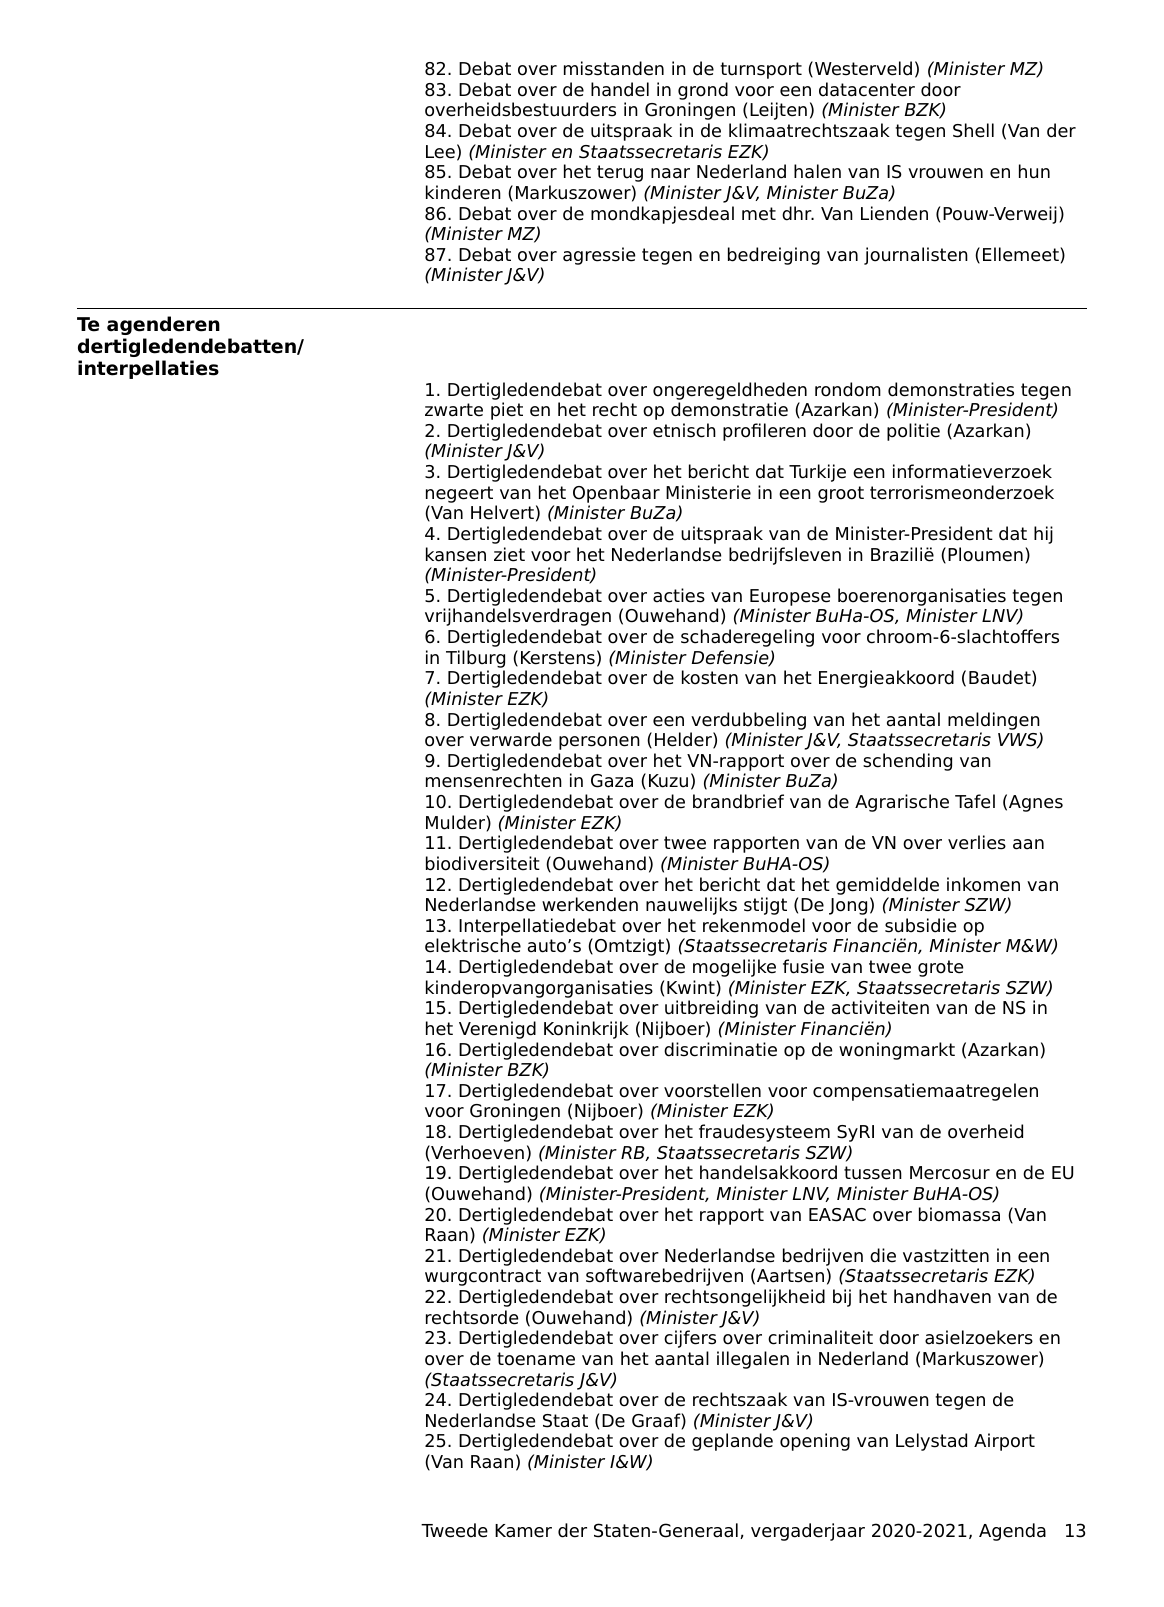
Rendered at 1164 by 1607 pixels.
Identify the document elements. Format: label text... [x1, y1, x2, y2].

table_cell [401, 80, 418, 121]
table_cell [401, 1390, 418, 1431]
table_cell 1. Dertigledendebat over ongeregeldheden rondom demonstraties tegen zwarte piet en het recht op demonstratie (Azarkan) (Minister-President) [418, 380, 1087, 421]
table_cell [77, 875, 401, 916]
table_cell [77, 1287, 401, 1328]
table_cell 25. Dertigledendebat over de geplande opening van Lelystad Airport (Van Raan) (Minister I&W) [418, 1431, 1087, 1473]
table_cell 10. Dertigledendebat over de brandbrief van de Agrarische Tafel (Agnes Mulder) (Minister EZK) [418, 792, 1087, 833]
table_cell [401, 710, 418, 751]
table_cell [401, 916, 418, 957]
table_header [401, 309, 418, 379]
table_cell [77, 1328, 401, 1390]
table_cell [77, 380, 401, 421]
table_cell 14. Dertigledendebat over de mogelijke fusie van twee grote kinderopvangorganisaties (Kwint) (Minister EZK, Staatssecretaris SZW) [418, 957, 1087, 998]
table_cell [401, 586, 418, 627]
table_cell 15. Dertigledendebat over uitbreiding van de activiteiten van de NS in het Verenigd Koninkrijk (Nijboer) (Minister Financiën) [418, 998, 1087, 1039]
table_cell [401, 957, 418, 998]
table_cell [77, 916, 401, 957]
table_cell [77, 792, 401, 833]
table_cell 8. Dertigledendebat over een verdubbeling van het aantal meldingen over verwarde personen (Helder) (Minister J&V, Staatssecretaris VWS) [418, 710, 1087, 751]
table_cell [77, 1040, 401, 1081]
table_cell [401, 121, 418, 162]
table_header Te agenderen dertigledendebatten/ interpellaties [77, 309, 401, 379]
table_cell 2. Dertigledendebat over etnisch profileren door de politie (Azarkan) (Minister J&V) [418, 421, 1087, 462]
table_cell [401, 524, 418, 586]
table_cell 6. Dertigledendebat over de schaderegeling voor chroom-6-slachtoffers in Tilburg (Kerstens) (Minister Defensie) [418, 627, 1087, 668]
table_cell [77, 1390, 401, 1431]
table_cell [77, 1246, 401, 1287]
table_cell [401, 875, 418, 916]
table_cell 4. Dertigledendebat over de uitspraak van de Minister-President dat hij kansen ziet voor het Nederlandse bedrijfsleven in Brazilië (Ploumen) (Minister-President) [418, 524, 1087, 586]
table_cell 21. Dertigledendebat over Nederlandse bedrijven die vastzitten in een wurgcontract van softwarebedrijven (Aartsen) (Staatssecretaris EZK) [418, 1246, 1087, 1287]
table_cell 13. Interpellatiedebat over het rekenmodel voor de subsidie op elektrische auto’s (Omtzigt) (Staatssecretaris Financiën, Minister M&W) [418, 916, 1087, 957]
table_cell 9. Dertigledendebat over het VN-rapport over de schending van mensenrechten in Gaza (Kuzu) (Minister BuZa) [418, 751, 1087, 792]
table_cell [401, 751, 418, 792]
table_cell [77, 1431, 401, 1473]
table_cell [401, 1163, 418, 1204]
table_cell 18. Dertigledendebat over het fraudesysteem SyRI van de overheid (Verhoeven) (Minister RB, Staatssecretaris SZW) [418, 1122, 1087, 1163]
table_cell [77, 162, 401, 203]
table_cell [401, 668, 418, 709]
table_cell 23. Dertigledendebat over cijfers over criminaliteit door asielzoekers en over de toename van het aantal illegalen in Nederland (Markuszower) (Staatssecretaris J&V) [418, 1328, 1087, 1390]
table_cell [401, 1040, 418, 1081]
table_cell [77, 421, 401, 462]
table_cell 7. Dertigledendebat over de kosten van het Energieakkoord (Baudet) (Minister EZK) [418, 668, 1087, 709]
table_cell [77, 462, 401, 524]
table_cell [401, 1246, 418, 1287]
table_cell 86. Debat over de mondkapjesdeal met dhr. Van Lienden (Pouw-Verweij) (Minister MZ) [418, 204, 1087, 245]
table_cell [401, 1081, 418, 1122]
table_cell [77, 710, 401, 751]
table_cell 82. Debat over misstanden in de turnsport (Westerveld) (Minister MZ) [418, 59, 1087, 80]
table_cell [401, 421, 418, 462]
table_cell 16. Dertigledendebat over discriminatie op de woningmarkt (Azarkan) (Minister BZK) [418, 1040, 1087, 1081]
table_cell 84. Debat over de uitspraak in de klimaatrechtszaak tegen Shell (Van der Lee) (Minister en Staatssecretaris EZK) [418, 121, 1087, 162]
table_cell 83. Debat over de handel in grond voor een datacenter door overheidsbestuurders in Groningen (Leijten) (Minister BZK) [418, 80, 1087, 121]
table_cell [401, 162, 418, 203]
table_cell [77, 751, 401, 792]
table_cell [401, 833, 418, 874]
table_cell [401, 380, 418, 421]
table_cell 85. Debat over het terug naar Nederland halen van IS vrouwen en hun kinderen (Markuszower) (Minister J&V, Minister BuZa) [418, 162, 1087, 203]
table_cell [77, 998, 401, 1039]
table_cell 22. Dertigledendebat over rechtsongelijkheid bij het handhaven van de rechtsorde (Ouwehand) (Minister J&V) [418, 1287, 1087, 1328]
table_cell [77, 1122, 401, 1163]
table_cell [401, 1205, 418, 1246]
table_cell [77, 121, 401, 162]
table_cell [401, 462, 418, 524]
table_cell [77, 957, 401, 998]
table_cell 3. Dertigledendebat over het bericht dat Turkije een informatieverzoek negeert van het Openbaar Ministerie in een groot terrorismeonderzoek (Van Helvert) (Minister BuZa) [418, 462, 1087, 524]
table_cell [401, 204, 418, 245]
table_cell [77, 80, 401, 121]
table_cell 20. Dertigledendebat over het rapport van EASAC over biomassa (Van Raan) (Minister EZK) [418, 1205, 1087, 1246]
table_cell [77, 1081, 401, 1122]
table_cell [77, 1163, 401, 1204]
table_cell [401, 1287, 418, 1328]
table_cell [77, 204, 401, 245]
table_header [418, 309, 1087, 379]
table_cell 24. Dertigledendebat over de rechtszaak van IS-vrouwen tegen de Nederlandse Staat (De Graaf) (Minister J&V) [418, 1390, 1087, 1431]
table_cell [77, 586, 401, 627]
table_cell [77, 245, 401, 286]
table_cell [401, 1328, 418, 1390]
table_cell 11. Dertigledendebat over twee rapporten van de VN over verlies aan biodiversiteit (Ouwehand) (Minister BuHA-OS) [418, 833, 1087, 874]
table_cell 19. Dertigledendebat over het handelsakkoord tussen Mercosur en de EU (Ouwehand) (Minister-President, Minister LNV, Minister BuHA-OS) [418, 1163, 1087, 1204]
table_cell [401, 59, 418, 80]
table_cell [77, 59, 401, 80]
table_cell 5. Dertigledendebat over acties van Europese boerenorganisaties tegen vrijhandelsverdragen (Ouwehand) (Minister BuHa-OS, Minister LNV) [418, 586, 1087, 627]
table_cell [401, 1122, 418, 1163]
table_cell [77, 833, 401, 874]
table_cell [77, 627, 401, 668]
table_cell [77, 524, 401, 586]
table_cell 17. Dertigledendebat over voorstellen voor compensatiemaatregelen voor Groningen (Nijboer) (Minister EZK) [418, 1081, 1087, 1122]
table_cell [401, 627, 418, 668]
table_cell [401, 245, 418, 286]
table_cell [77, 668, 401, 709]
table_cell 87. Debat over agressie tegen en bedreiging van journalisten (Ellemeet) (Minister J&V) [418, 245, 1087, 286]
table_cell [77, 1205, 401, 1246]
table_cell 12. Dertigledendebat over het bericht dat het gemiddelde inkomen van Nederlandse werkenden nauwelijks stijgt (De Jong) (Minister SZW) [418, 875, 1087, 916]
table_cell [401, 998, 418, 1039]
table_cell [401, 1431, 418, 1473]
table_cell [401, 792, 418, 833]
